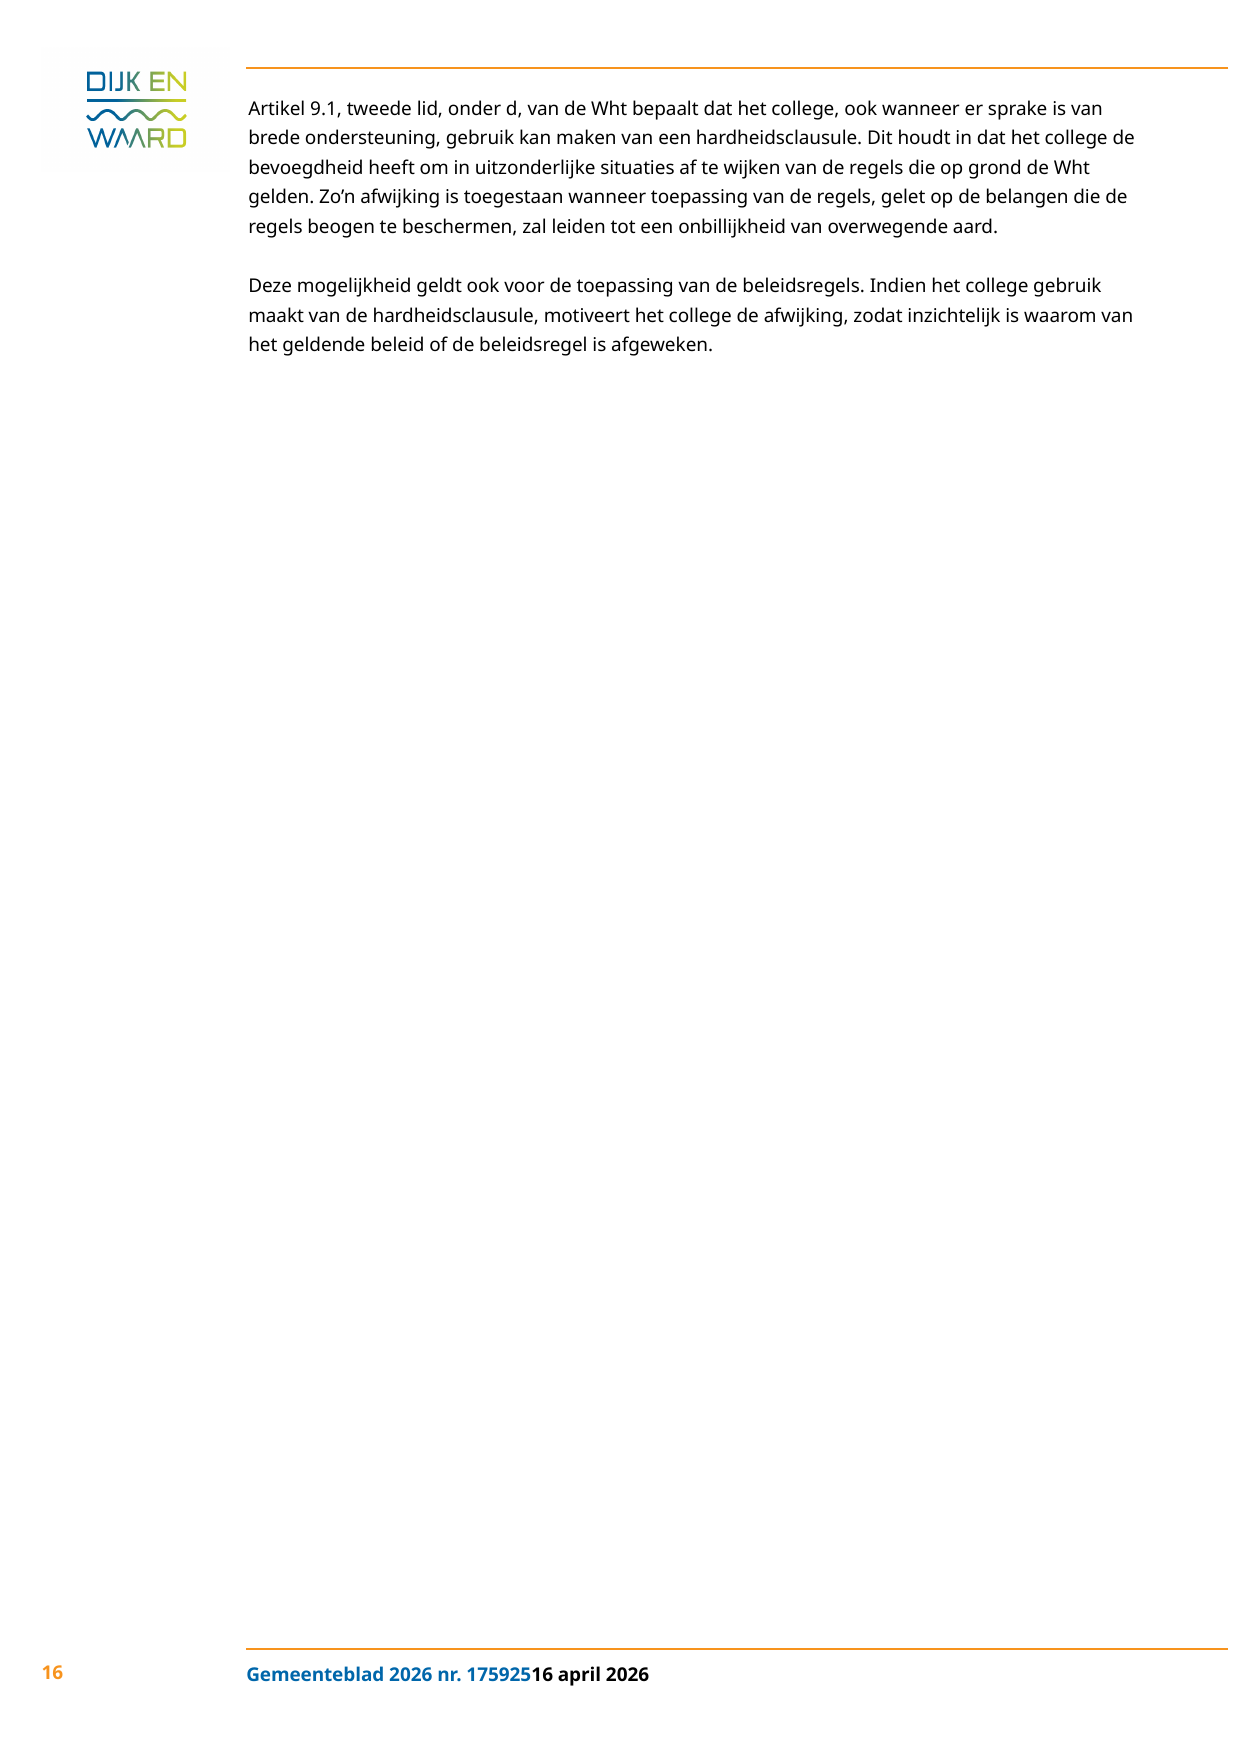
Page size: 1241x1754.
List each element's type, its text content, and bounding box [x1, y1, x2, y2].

text Artikel 9.1, tweede lid, onder d, van de Wht bepaalt dat het college, ook wanneer er sprake is van brede ondersteuning, gebruik kan maken van een hardheidsclausule. Dit houdt in dat het college de bevoegdheid heeft om in uitzonderlijke situaties af te wijken van de regels die op grond de Wht gelden. Zo’n afwijking is toegestaan wanneer toepassing van de regels, gelet op de belangen die de regels beogen te beschermen, zal leiden tot een onbillijkheid van overwegende aard. [248, 95, 1152, 239]
picture [41, 47, 231, 172]
text Deze mogelijkheid geldt ook voor de toepassing van de beleidsregels. Indien het college gebruik maakt van de hardheidsclausule, motiveert het college de afwijking, zodat inzichtelijk is waarom van het geldende beleid of de beleidsregel is afgeweken. [248, 272, 1152, 357]
